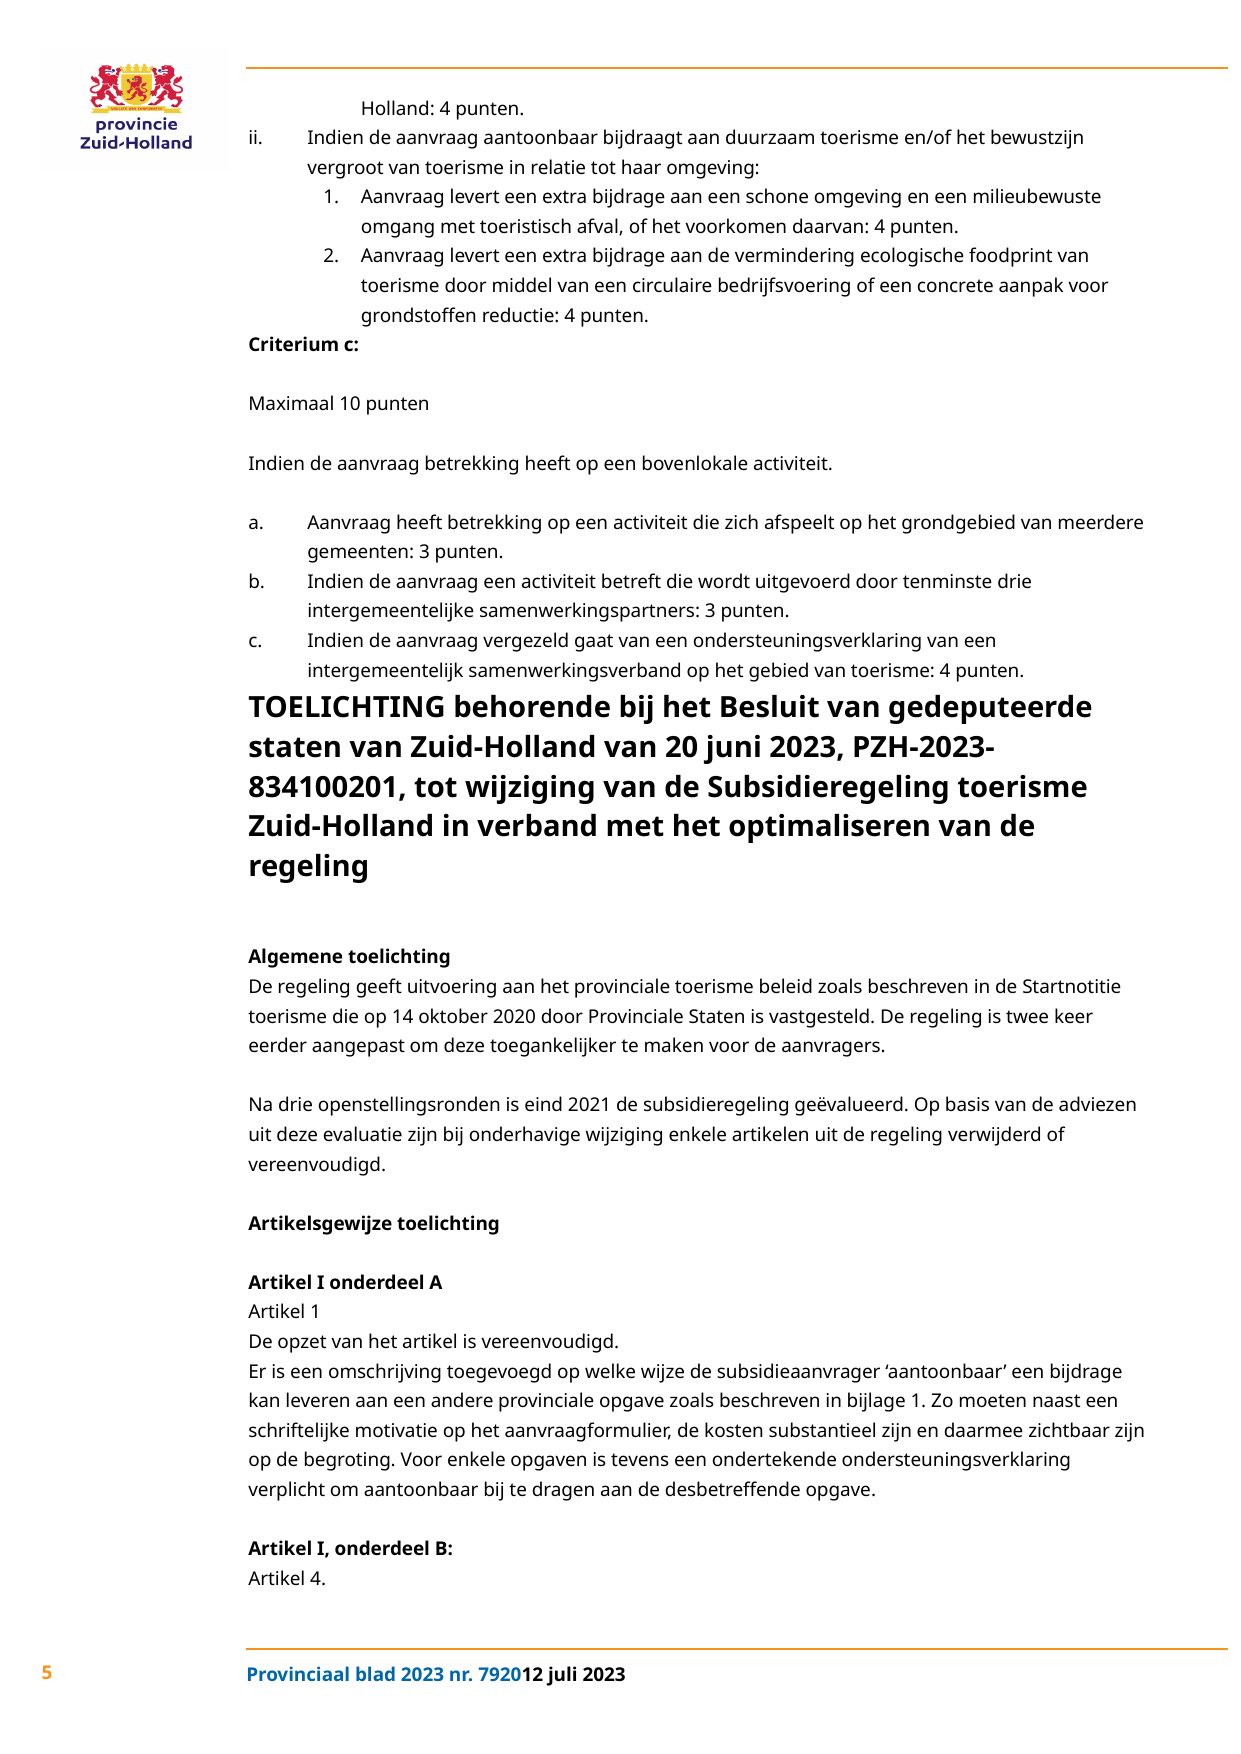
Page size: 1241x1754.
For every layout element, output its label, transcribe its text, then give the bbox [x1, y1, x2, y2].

text Artikel 1 [248, 1299, 1152, 1324]
text Er is een omschrijving toegevoegd op welke wijze de subsidieaanvrager ‘aantoonbaar’ een bijdrage kan leveren aan een andere provinciale opgave zoals beschreven in bijlage 1. Zo moeten naast een schriftelijke motivatie op het aanvraagformulier, de kosten substantieel zijn en daarmee zichtbaar zijn op de begroting. Voor enkele opgaven is tevens een ondertekende ondersteuningsverklaring verplicht om aantoonbaar bij te dragen aan de desbetreffende opgave. [248, 1358, 1152, 1502]
list Aanvraag levert een extra bijdrage aan de vermindering ecologische foodprint van toerisme door middel van een circulaire bedrijfsvoering of een concrete aanpak voor grondstoffen reductie: 4 punten. [323, 243, 1152, 328]
text Artikelsgewijze toelichting [248, 1210, 1152, 1236]
list Indien de aanvraag vergezeld gaat van een ondersteuningsverklaring van een intergemeentelijk samenwerkingsverband op het gebied van toerisme: 4 punten. [248, 627, 1152, 683]
list Aanvraag levert een extra bijdrage aan een schone omgeving en een milieubewuste omgang met toeristisch afval, of het voorkomen daarvan: 4 punten. [323, 183, 1152, 239]
list Holland: 4 punten. [323, 95, 1152, 121]
text Artikel I, onderdeel B: [248, 1535, 1152, 1561]
list Indien de aanvraag aantoonbaar bijdraagt aan duurzaam toerisme en/of het bewustzijn vergroot van toerisme in relatie tot haar omgeving: [248, 124, 1152, 180]
text Na drie openstellingsronden is eind 2021 de subsidieregeling geëvalueerd. Op basis van de adviezen uit deze evaluatie zijn bij onderhavige wijziging enkele artikelen uit de regeling verwijderd of vereenvoudigd. [248, 1092, 1152, 1176]
text Indien de aanvraag betrekking heeft op een bovenlokale activiteit. [248, 450, 1152, 476]
text Artikel I onderdeel A [248, 1269, 1152, 1295]
text Criterium c: [248, 331, 1152, 357]
text De regeling geeft uitvoering aan het provinciale toerisme beleid zoals beschreven in de Startnotitie toerisme die op 14 oktober 2020 door Provinciale Staten is vastgesteld. De regeling is twee keer eerder aangepast om deze toegankelijker te maken voor de aanvragers. [248, 973, 1152, 1058]
text De opzet van het artikel is vereenvoudigd. [248, 1328, 1152, 1354]
text Artikel 4. [248, 1565, 1152, 1591]
list Indien de aanvraag een activiteit betreft die wordt uitgevoerd door tenminste drie intergemeentelijke samenwerkingspartners: 3 punten. [248, 568, 1152, 623]
text Maximaal 10 punten [248, 391, 1152, 416]
picture [41, 47, 231, 172]
list Aanvraag heeft betrekking op een activiteit die zich afspeelt op het grondgebied van meerdere gemeenten: 3 punten. [248, 509, 1152, 564]
text TOELICHTING behorende bij het Besluit van gedeputeerde staten van Zuid-Holland van 20 juni 2023, PZH-2023-834100201, tot wijziging van de Subsidieregeling toerisme Zuid-Holland in verband met het optimaliseren van de regeling [248, 686, 1152, 885]
text Algemene toelichting [248, 944, 1152, 969]
